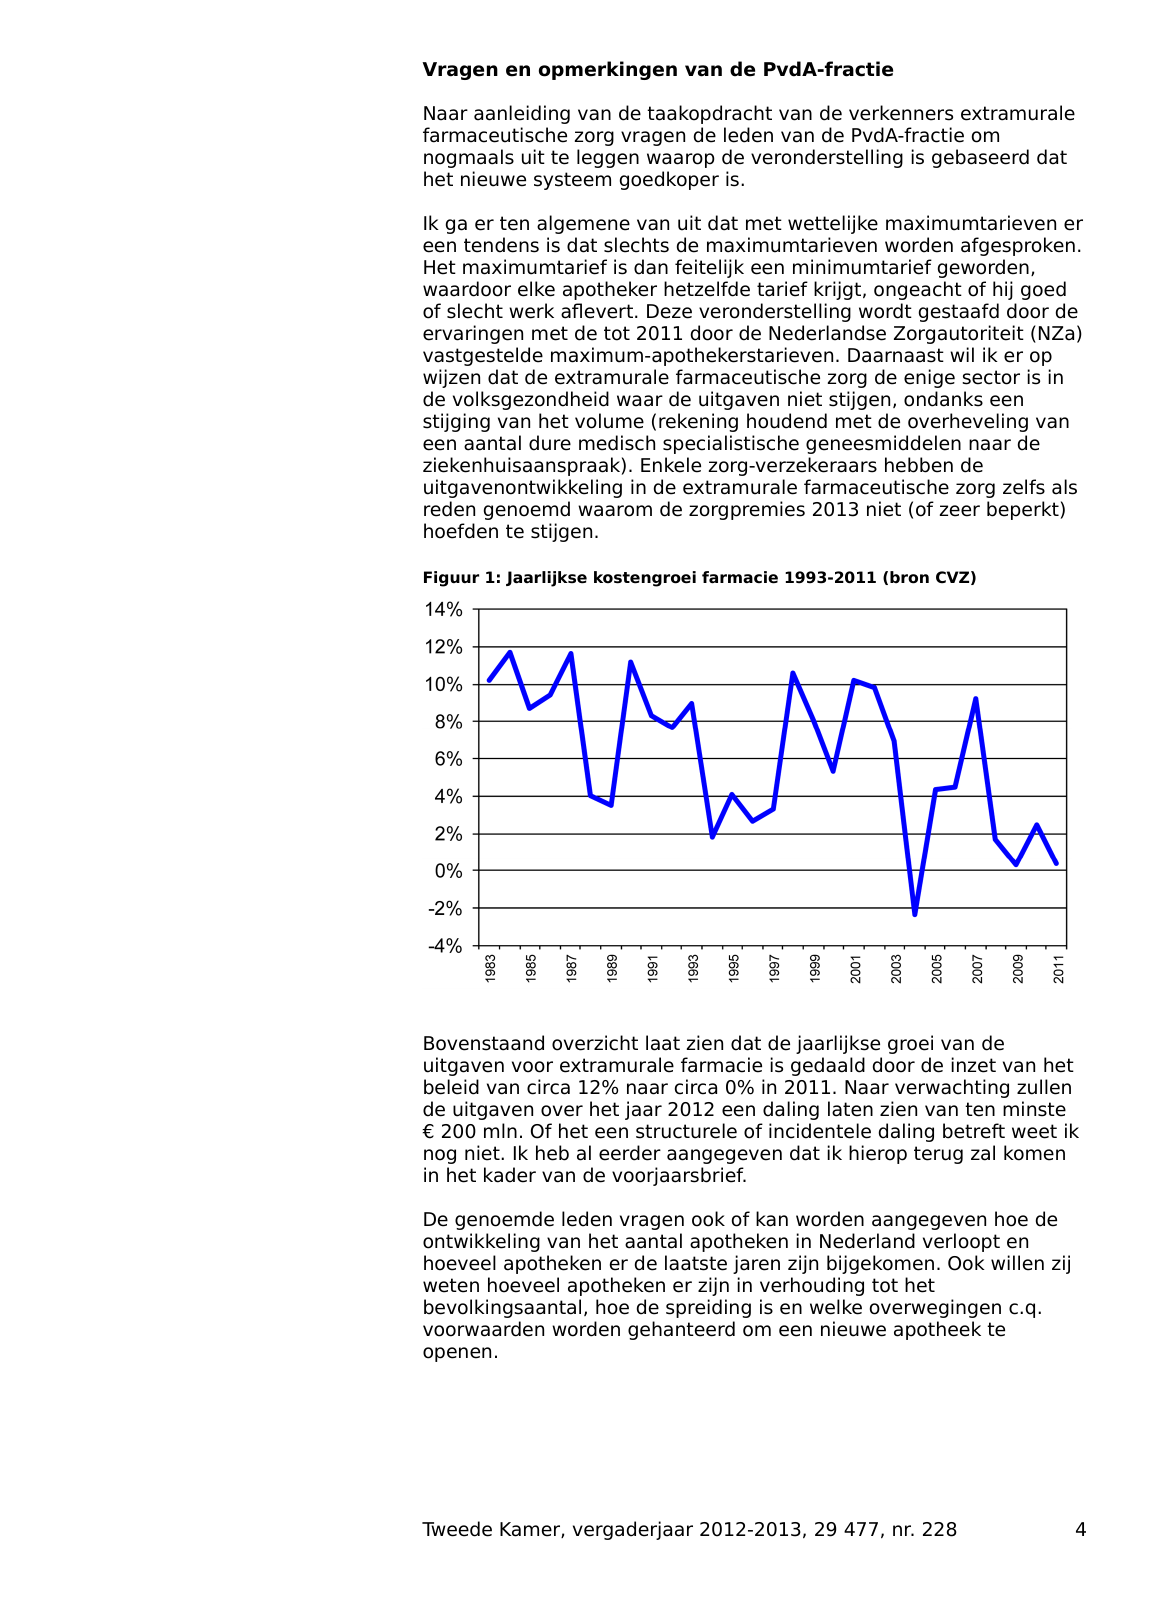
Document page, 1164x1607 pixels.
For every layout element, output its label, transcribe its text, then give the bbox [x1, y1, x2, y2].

picture [422, 598, 1072, 989]
text Bovenstaand overzicht laat zien dat de jaarlijkse groei van de uitgaven voor extramurale farmacie is gedaald door de inzet van het beleid van circa 12% naar circa 0% in 2011. Naar verwachting zullen de uitgaven over het jaar 2012 een daling laten zien van ten minste € 200 mln. Of het een structurele of incidentele daling betreft weet ik nog niet. Ik heb al eerder aangegeven dat ik hierop terug zal komen in het kader van de voorjaarsbrief. [422, 1033, 1087, 1187]
text Ik ga er ten algemene van uit dat met wettelijke maximumtarieven er een tendens is dat slechts de maximumtarieven worden afgesproken. Het maximumtarief is dan feitelijk een minimumtarief geworden, waardoor elke apotheker hetzelfde tarief krijgt, ongeacht of hij goed of slecht werk aflevert. Deze veronderstelling wordt gestaafd door de ervaringen met de tot 2011 door de Nederlandse Zorgautoriteit (NZa) vastgestelde maximum-apothekerstarieven. Daarnaast wil ik er op wijzen dat de extramurale farmaceutische zorg de enige sector is in de volksgezondheid waar de uitgaven niet stijgen, ondanks een stijging van het volume (rekening houdend met de overheveling van een aantal dure medisch specialistische geneesmiddelen naar de ziekenhuisaanspraak). Enkele zorg-verzekeraars hebben de uitgavenontwikkeling in de extramurale farmaceutische zorg zelfs als reden genoemd waarom de zorgpremies 2013 niet (of zeer beperkt) hoefden te stijgen. [422, 213, 1087, 543]
text De genoemde leden vragen ook of kan worden aangegeven hoe de ontwikkeling van het aantal apotheken in Nederland verloopt en hoeveel apotheken er de laatste jaren zijn bijgekomen. Ook willen zij weten hoeveel apotheken er zijn in verhouding tot het bevolkingsaantal, hoe de spreiding is en welke overwegingen c.q. voorwaarden worden gehanteerd om een nieuwe apotheek te openen. [422, 1209, 1087, 1363]
subtitle Vragen en opmerkingen van de PvdA-fractie [422, 59, 1087, 81]
text Naar aanleiding van de taakopdracht van de verkenners extramurale farmaceutische zorg vragen de leden van de PvdA-fractie om nogmaals uit te leggen waarop de veronderstelling is gebaseerd dat het nieuwe systeem goedkoper is. [422, 103, 1087, 191]
text Figuur 1: Jaarlijkse kostengroei farmacie 1993-2011 (bron CVZ) [422, 569, 1072, 587]
